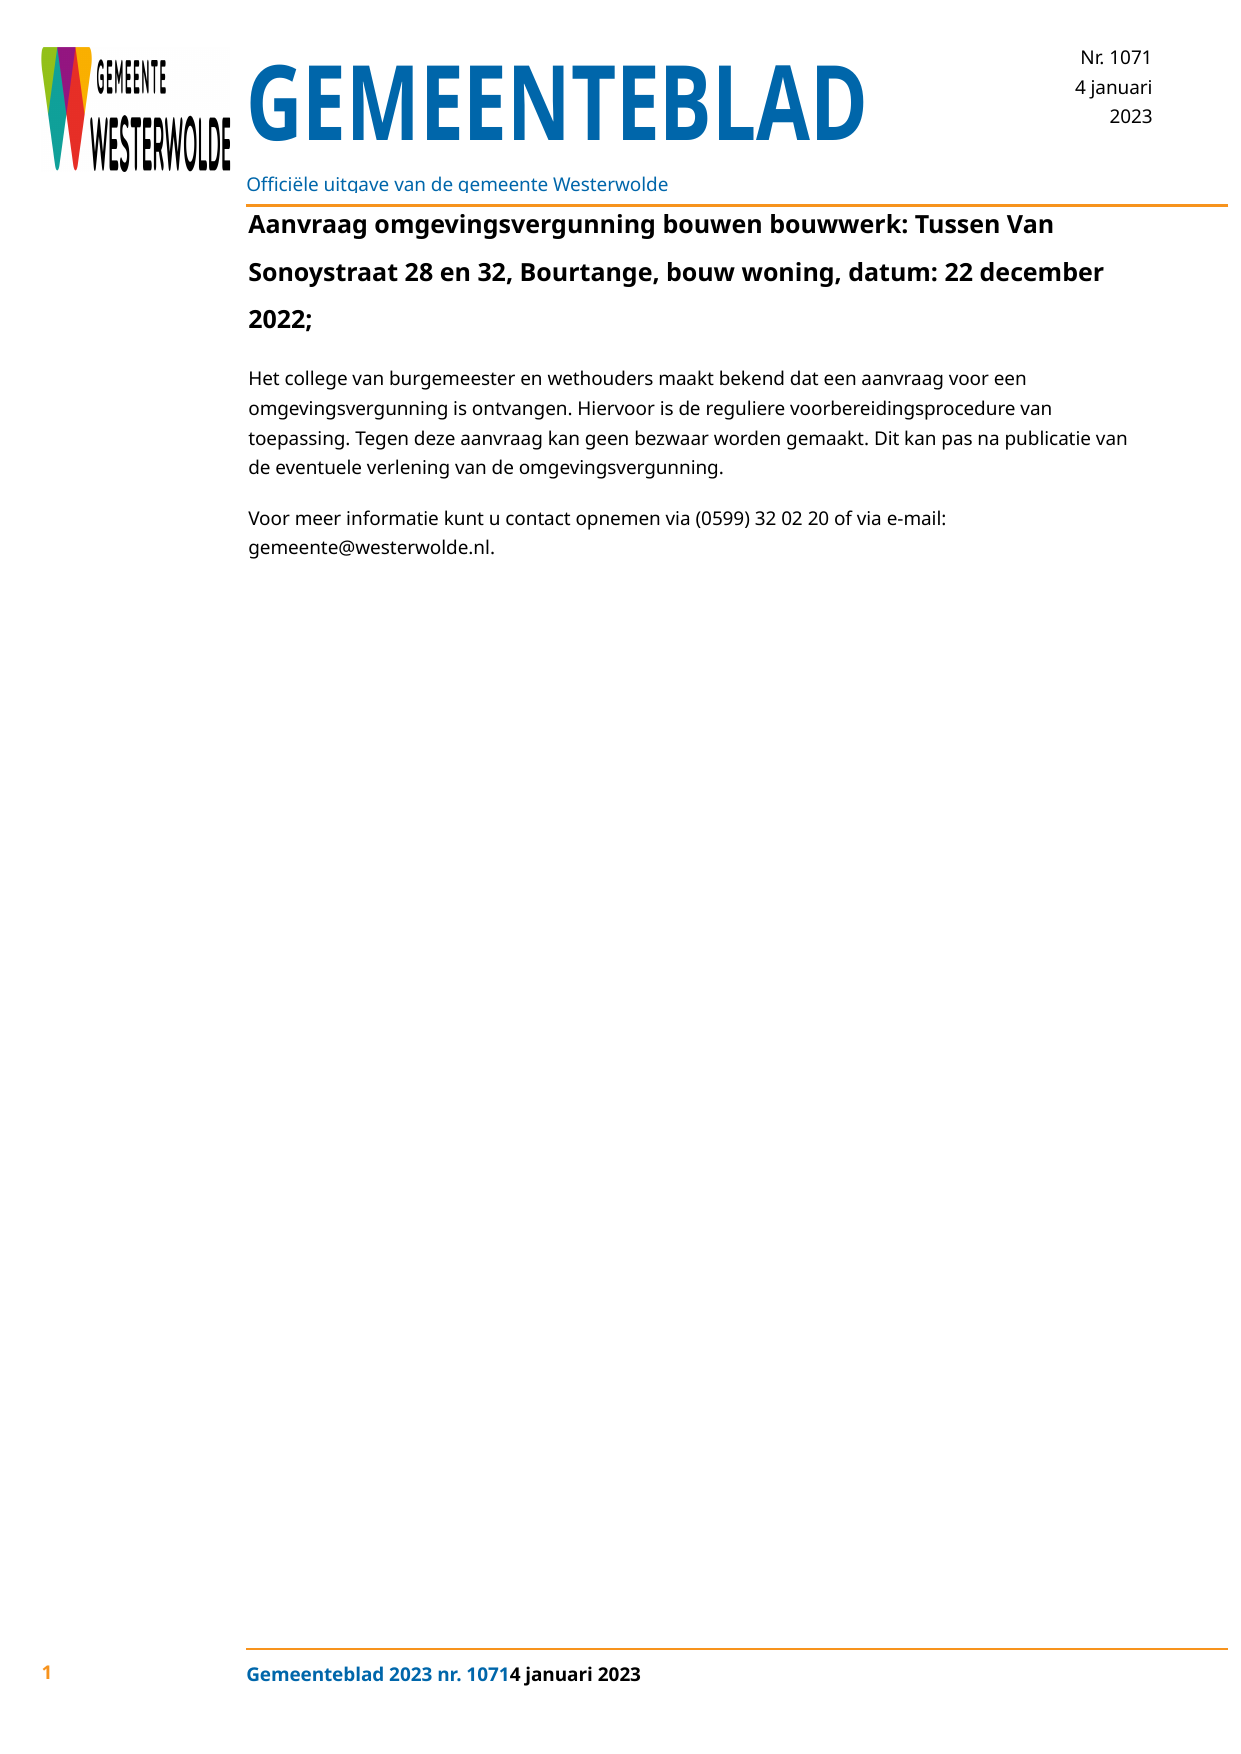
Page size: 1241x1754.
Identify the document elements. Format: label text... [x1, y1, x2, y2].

text Aanvraag omgevingsvergunning bouwen bouwwerk: Tussen Van Sonoystraat 28 en 32, Bourtange, bouw woning, datum: 22 december 2022; [248, 207, 1152, 336]
text Het college van burgemeester en wethouders maakt bekend dat een aanvraag voor een omgevingsvergunning is ontvangen. Hiervoor is de reguliere voorbereidingsprocedure van toepassing. Tegen deze aanvraag kan geen bezwaar worden gemaakt. Dit kan pas na publicatie van de eventuele verlening van de omgevingsvergunning. [248, 366, 1152, 480]
picture [41, 47, 231, 172]
text Voor meer informatie kunt u contact opnemen via (0599) 32 02 20 of via e-mail: gemeente@westerwolde.nl. [248, 505, 1152, 560]
